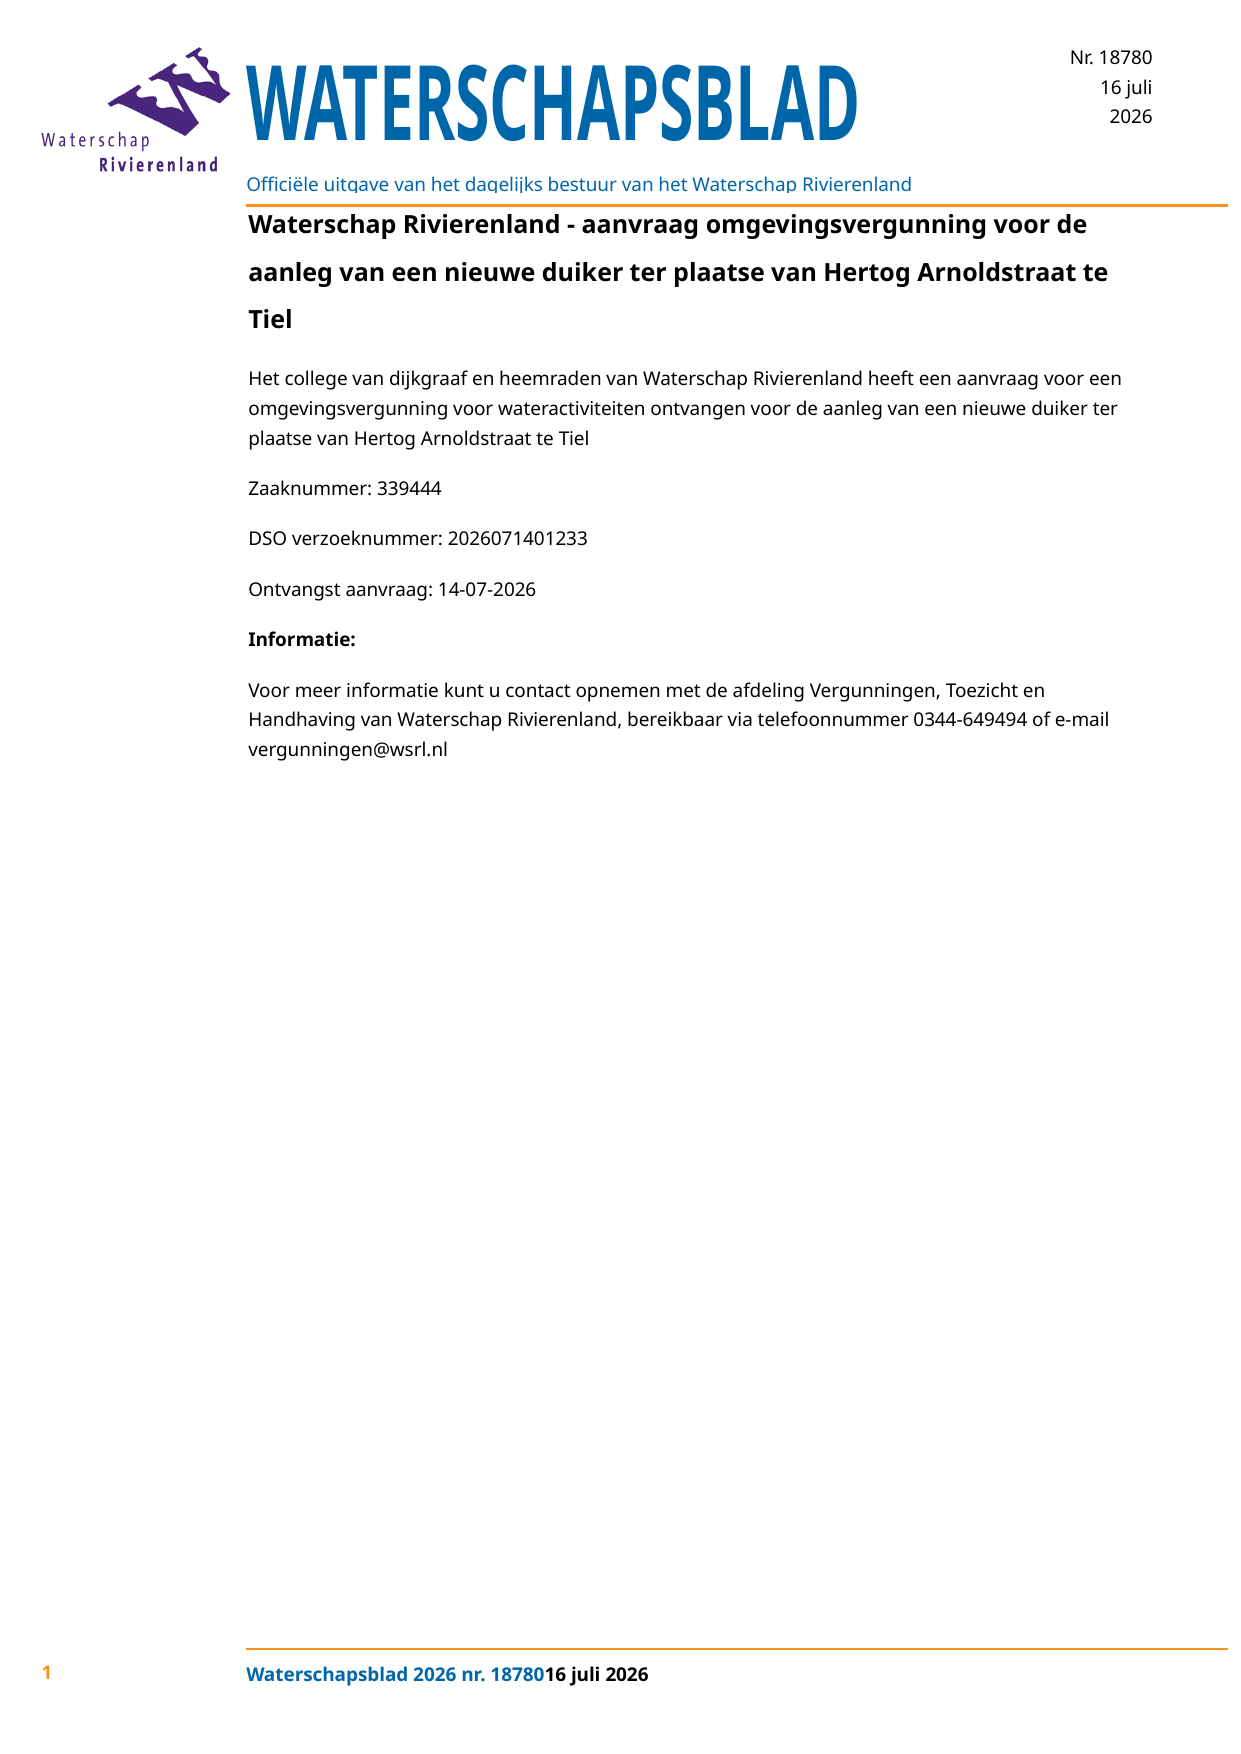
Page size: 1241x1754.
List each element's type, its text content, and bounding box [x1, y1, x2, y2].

text Zaaknummer: 339444 [248, 475, 1152, 501]
text Waterschap Rivierenland - aanvraag omgevingsvergunning voor de aanleg van een nieuwe duiker ter plaatse van Hertog Arnoldstraat te Tiel [248, 207, 1152, 336]
text DSO verzoeknummer: 2026071401233 [248, 526, 1152, 551]
text Het college van dijkgraaf en heemraden van Waterschap Rivierenland heeft een aanvraag voor een omgevingsvergunning voor wateractiviteiten ontvangen voor de aanleg van een nieuwe duiker ter plaatse van Hertog Arnoldstraat te Tiel [248, 366, 1152, 450]
text Informatie: [248, 626, 1152, 652]
picture [41, 47, 231, 172]
text Voor meer informatie kunt u contact opnemen met de afdeling Vergunningen, Toezicht en Handhaving van Waterschap Rivierenland, bereikbaar via telefoonnummer 0344-649494 of e-mail vergunningen@wsrl.nl [248, 677, 1152, 762]
text Ontvangst aanvraag: 14-07-2026 [248, 576, 1152, 602]
